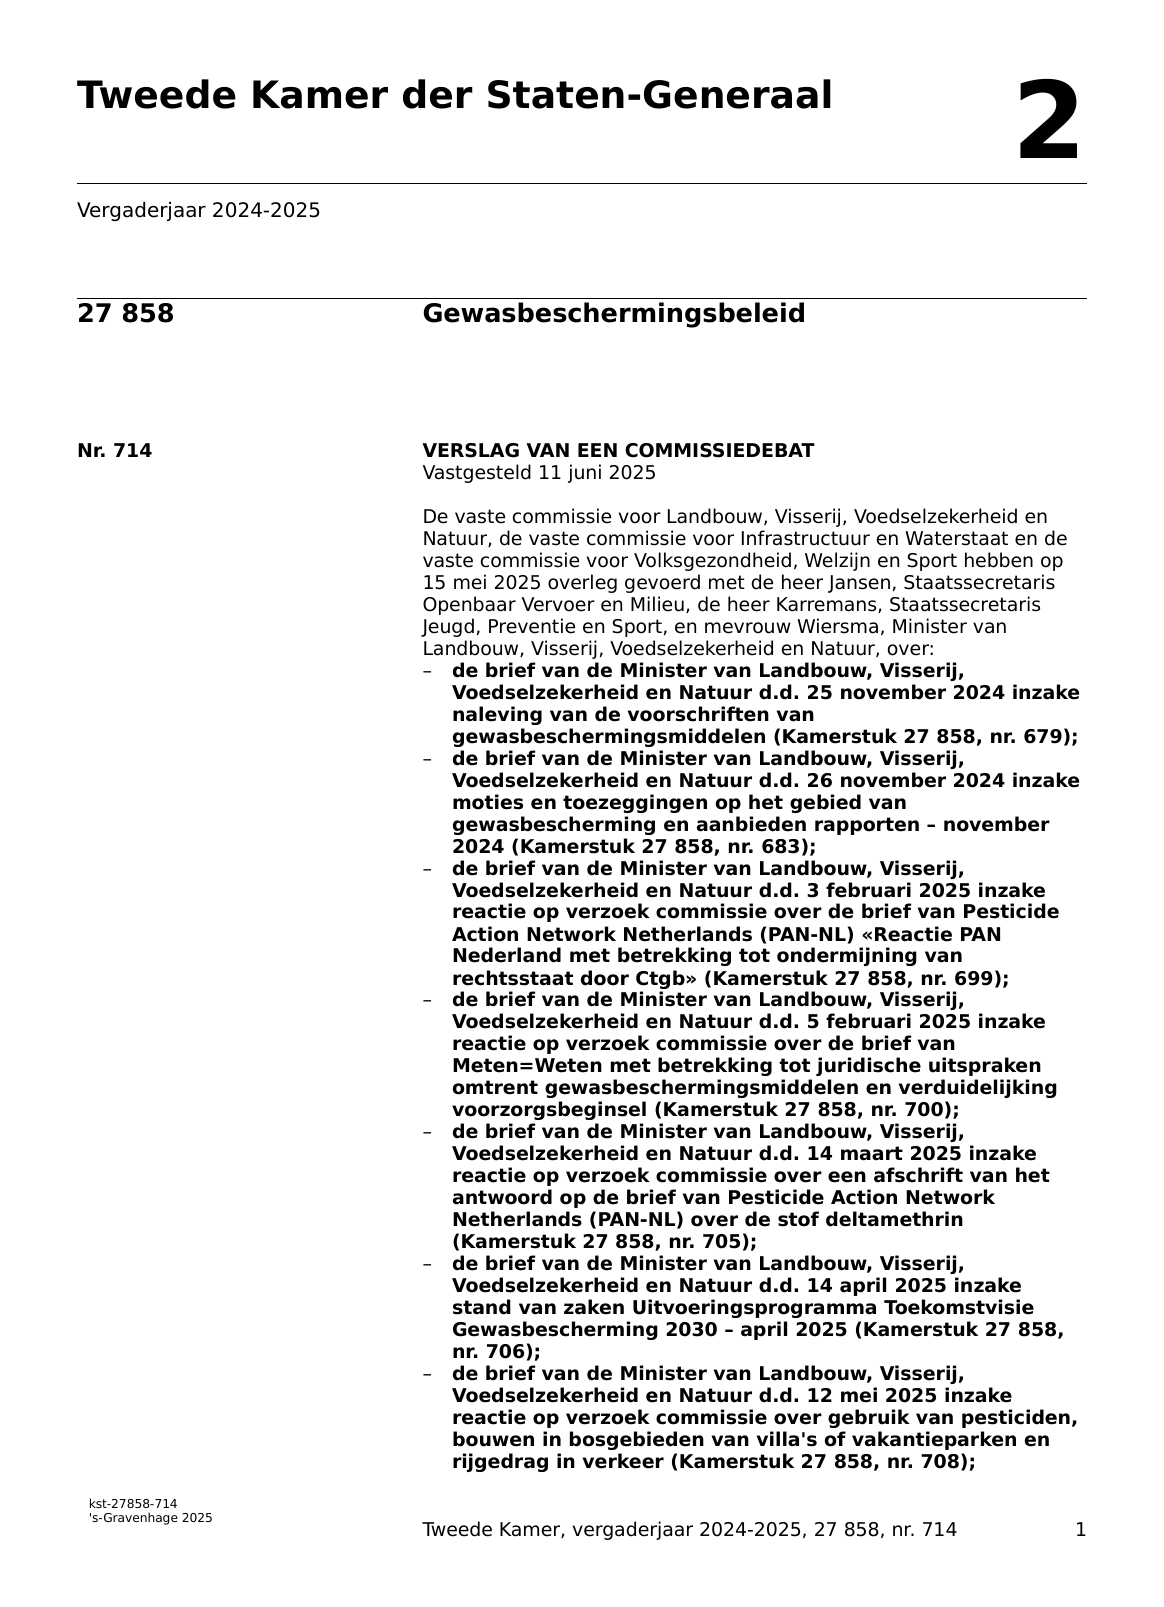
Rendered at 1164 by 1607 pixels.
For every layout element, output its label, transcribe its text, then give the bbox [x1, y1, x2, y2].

text – de brief van de Minister van Landbouw, Visserij, Voedselzekerheid en Natuur d.d. 5 februari 2025 inzake reactie op verzoek commissie over de brief van Meten=Weten met betrekking tot juridische uitspraken omtrent gewasbeschermingsmiddelen en verduidelijking voorzorgsbeginsel (Kamerstuk 27 858, nr. 700); [422, 989, 1087, 1121]
text – de brief van de Minister van Landbouw, Visserij, Voedselzekerheid en Natuur d.d. 14 maart 2025 inzake reactie op verzoek commissie over een afschrift van het antwoord op de brief van Pesticide Action Network Netherlands (PAN-NL) over de stof deltamethrin (Kamerstuk 27 858, nr. 705); [422, 1121, 1087, 1253]
text – de brief van de Minister van Landbouw, Visserij, Voedselzekerheid en Natuur d.d. 26 november 2024 inzake moties en toezeggingen op het gebied van gewasbescherming en aanbieden rapporten – november 2024 (Kamerstuk 27 858, nr. 683); [422, 748, 1087, 857]
subtitle Nr. 714 VERSLAG VAN EEN COMMISSIEDEBAT [77, 440, 1087, 462]
text kst-27858-714 [88, 1497, 323, 1511]
text De vaste commissie voor Landbouw, Visserij, Voedselzekerheid en Natuur, de vaste commissie voor Infrastructuur en Waterstaat en de vaste commissie voor Volksgezondheid, Welzijn en Sport hebben op 15 mei 2025 overleg gevoerd met de heer Jansen, Staatssecretaris Openbaar Vervoer en Milieu, de heer Karremans, Staatssecretaris Jeugd, Preventie en Sport, en mevrouw Wiersma, Minister van Landbouw, Visserij, Voedselzekerheid en Natuur, over: [422, 506, 1087, 660]
text – de brief van de Minister van Landbouw, Visserij, Voedselzekerheid en Natuur d.d. 12 mei 2025 inzake reactie op verzoek commissie over gebruik van pesticiden, bouwen in bosgebieden van villa's of vakantieparken en rijgedrag in verkeer (Kamerstuk 27 858, nr. 708); [422, 1363, 1087, 1473]
text – de brief van de Minister van Landbouw, Visserij, Voedselzekerheid en Natuur d.d. 14 april 2025 inzake stand van zaken Uitvoeringsprogramma Toekomstvisie Gewasbescherming 2030 – april 2025 (Kamerstuk 27 858, nr. 706); [422, 1253, 1087, 1363]
text – de brief van de Minister van Landbouw, Visserij, Voedselzekerheid en Natuur d.d. 25 november 2024 inzake naleving van de voorschriften van gewasbeschermingsmiddelen (Kamerstuk 27 858, nr. 679); [422, 660, 1087, 748]
subtitle 27 858 Gewasbeschermingsbeleid [77, 299, 1087, 329]
text Vastgesteld 11 juni 2025 [422, 462, 1087, 484]
text 's-Gravenhage 2025 [88, 1511, 323, 1525]
table_header 2 [886, 59, 1087, 183]
table_cell Vergaderjaar 2024-2025 [77, 184, 1087, 298]
text – de brief van de Minister van Landbouw, Visserij, Voedselzekerheid en Natuur d.d. 3 februari 2025 inzake reactie op verzoek commissie over de brief van Pesticide Action Network Netherlands (PAN-NL) «Reactie PAN Nederland met betrekking tot ondermijning van rechtsstaat door Ctgb» (Kamerstuk 27 858, nr. 699); [422, 857, 1087, 989]
table_header Tweede Kamer der Staten-Generaal [77, 59, 886, 183]
